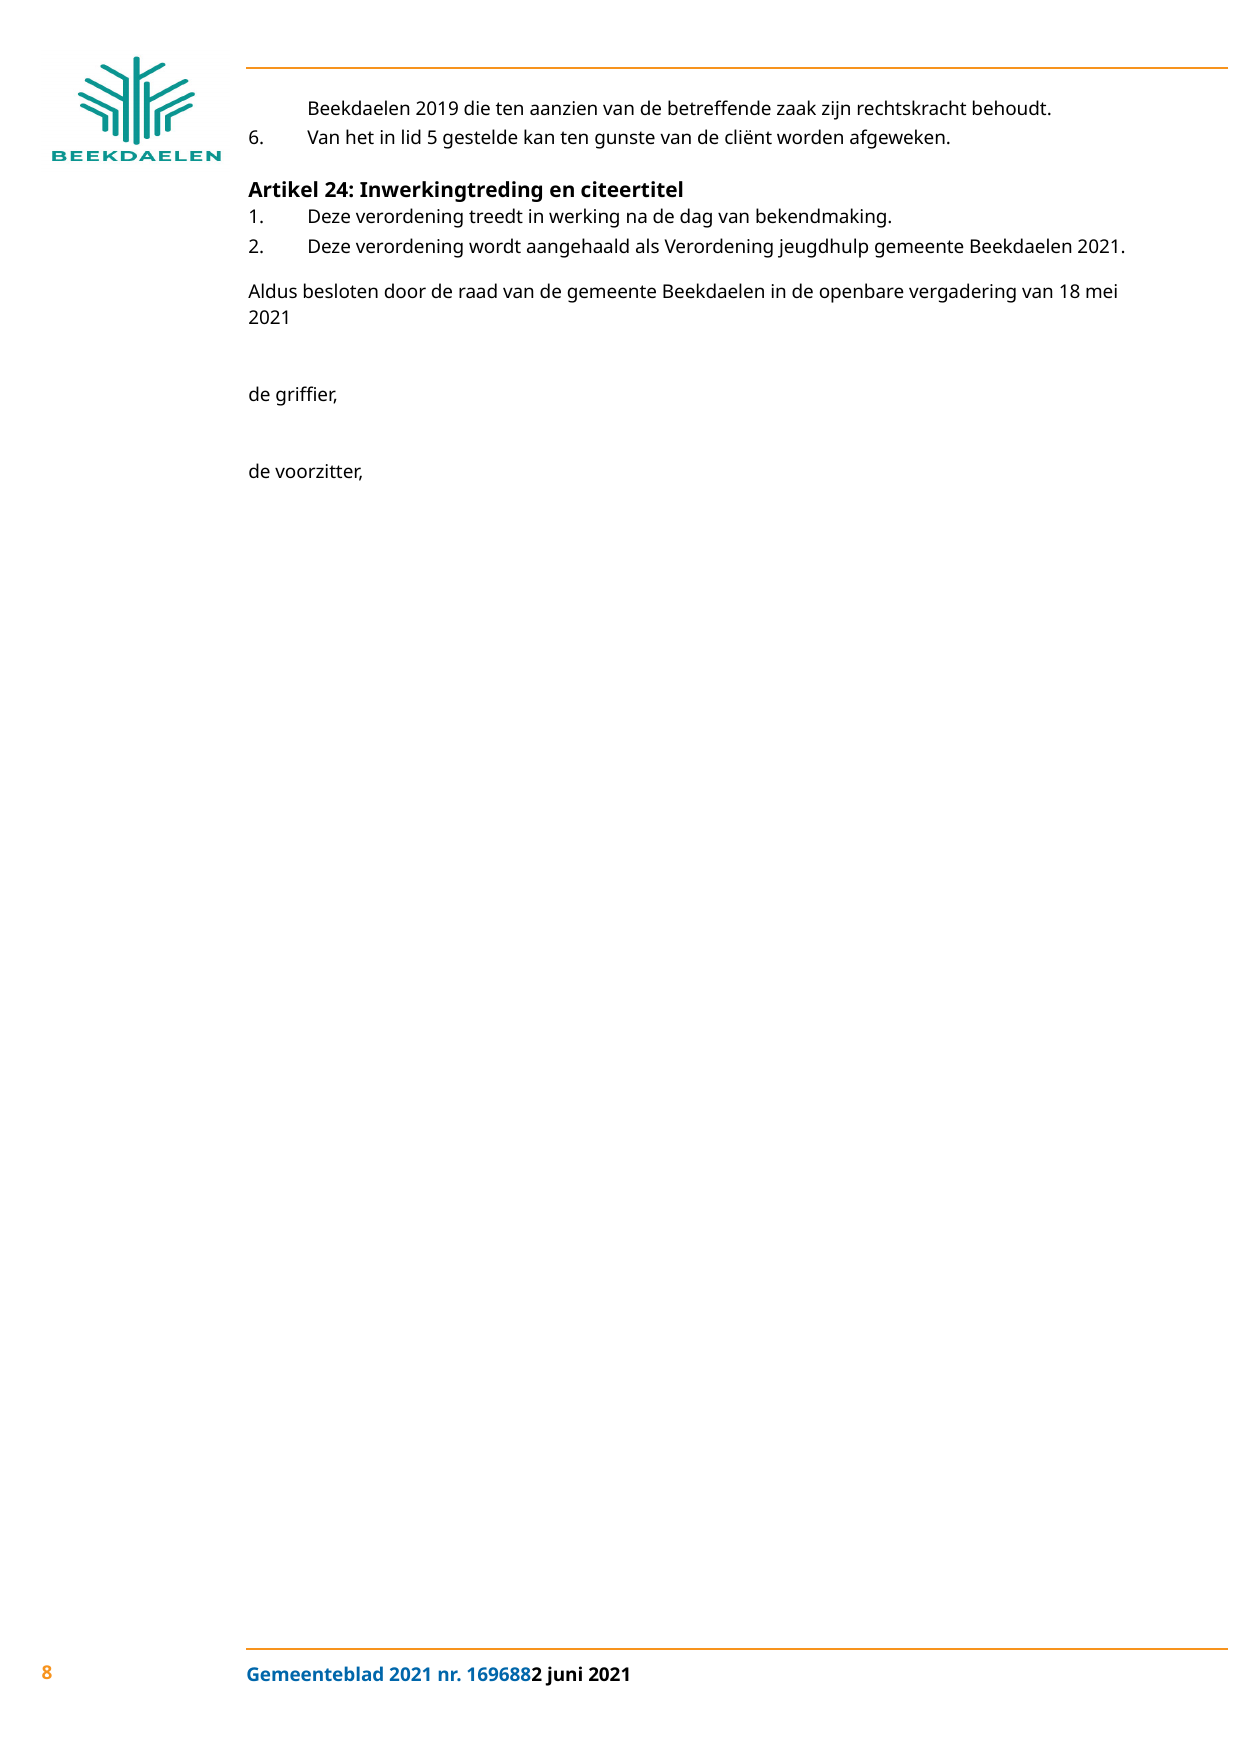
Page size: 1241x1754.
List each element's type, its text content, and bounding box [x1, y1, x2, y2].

picture [41, 47, 231, 172]
text de voorzitter, [248, 458, 1152, 484]
list Deze verordening treedt in werking na de dag van bekendmaking. [248, 203, 1152, 229]
text Aldus besloten door de raad van de gemeente Beekdaelen in de openbare vergadering van 18 mei 2021 [248, 278, 1152, 330]
list Van het in lid 5 gestelde kan ten gunste van de cliënt worden afgeweken. [248, 124, 1152, 150]
text Artikel 24: Inwerkingtreding en citeertitel [248, 175, 1152, 203]
text de griffier, [248, 381, 1152, 407]
list Beekdaelen 2019 die ten aanzien van de betreffende zaak zijn rechtskracht behoudt. [248, 95, 1152, 121]
list Deze verordening wordt aangehaald als Verordening jeugdhulp gemeente Beekdaelen 2021. [248, 233, 1152, 258]
